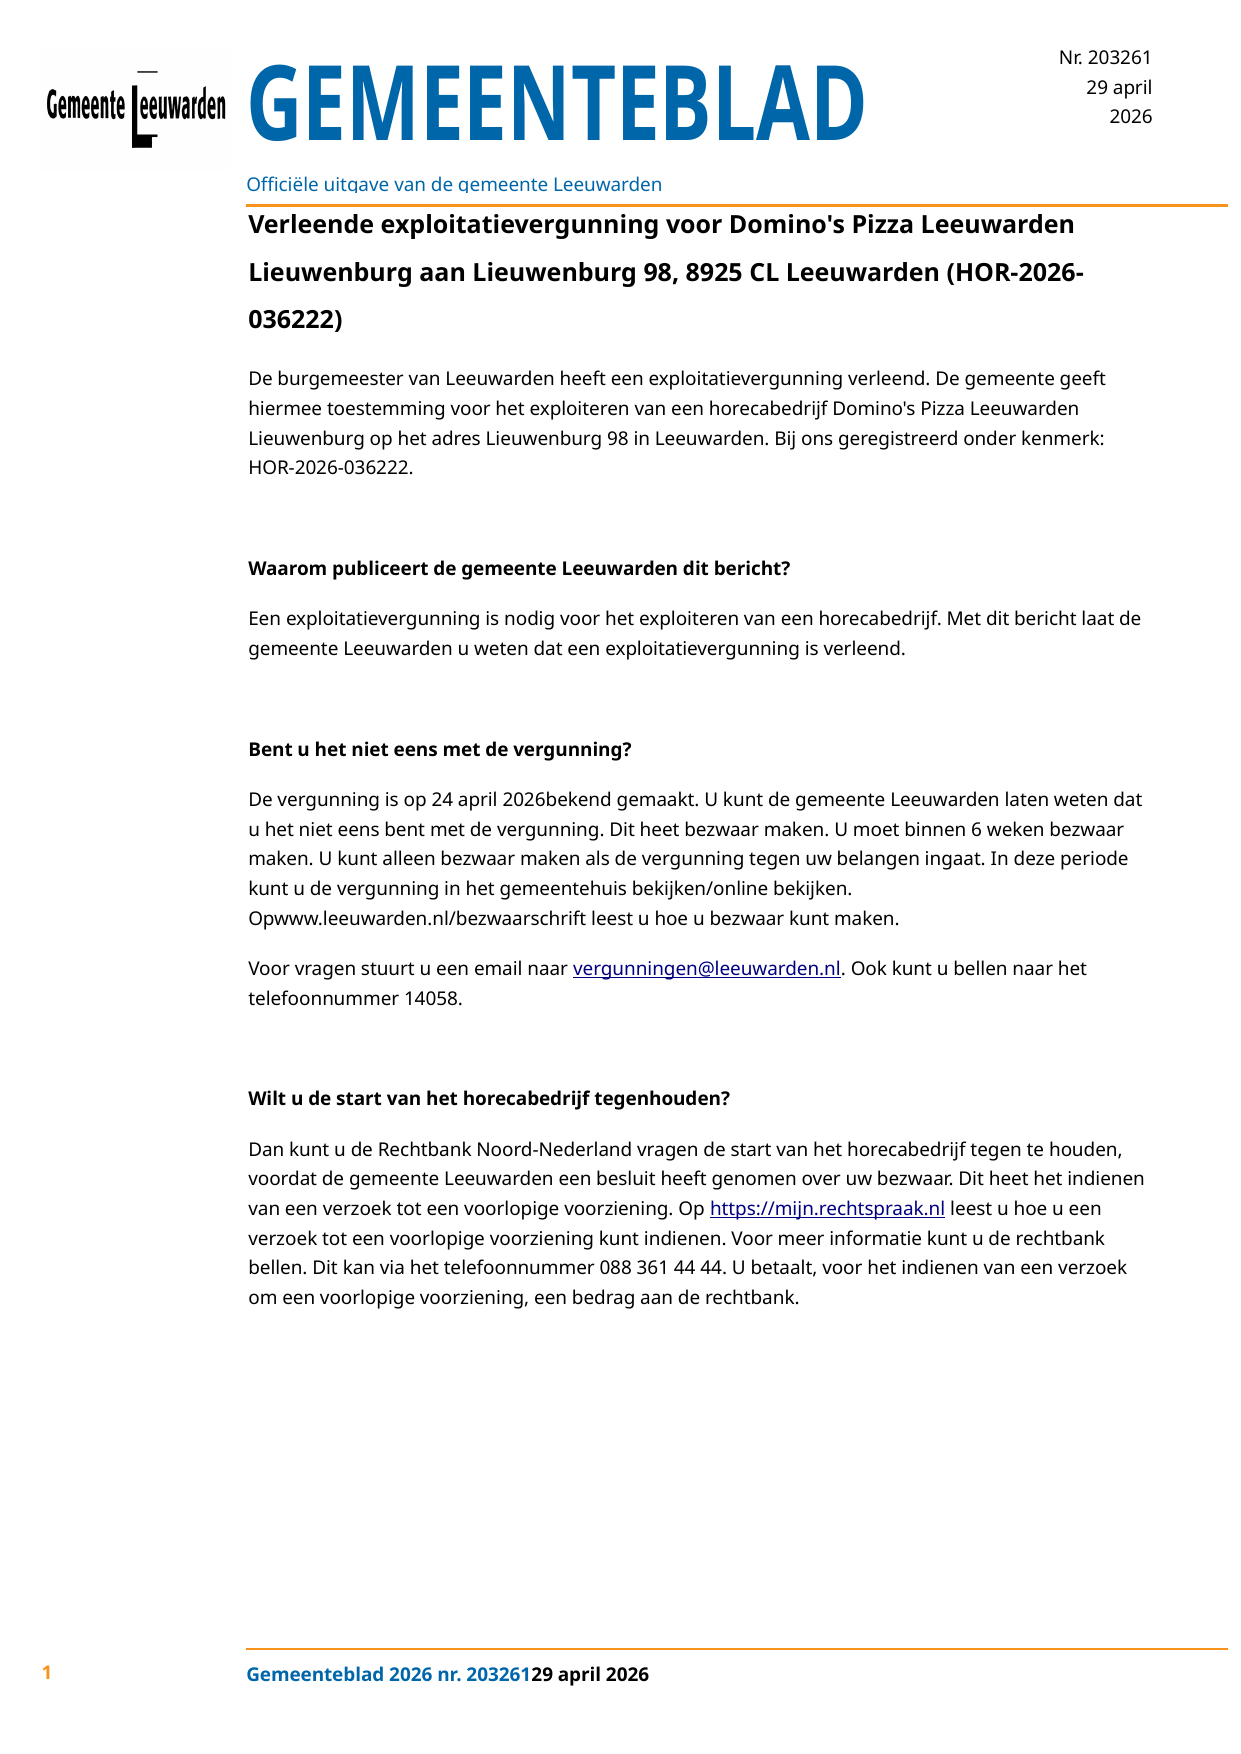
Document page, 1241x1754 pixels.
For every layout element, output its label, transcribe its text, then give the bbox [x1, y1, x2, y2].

text De burgemeester van Leeuwarden heeft een exploitatievergunning verleend. De gemeente geeft hiermee toestemming voor het exploiteren van een horecabedrijf Domino's Pizza Leeuwarden Lieuwenburg op het adres Lieuwenburg 98 in Leeuwarden. Bij ons geregistreerd onder kenmerk: HOR-2026-036222. [248, 366, 1152, 480]
text Wilt u de start van het horecabedrijf tegenhouden? [248, 1086, 1152, 1111]
text Dan kunt u de Rechtbank Noord-Nederland vragen de start van het horecabedrijf tegen te houden, voordat de gemeente Leeuwarden een besluit heeft genomen over uw bezwaar. Dit heet het indienen van een verzoek tot een voorlopige voorziening. Op https://mijn.rechtspraak.nl leest u hoe u een verzoek tot een voorlopige voorziening kunt indienen. Voor meer informatie kunt u de rechtbank bellen. Dit kan via het telefoonnummer 088 361 44 44. U betaalt, voor het indienen van een verzoek om een voorlopige voorziening, een bedrag aan de rechtbank. [248, 1136, 1152, 1309]
text De vergunning is op 24 april 2026bekend gemaakt. U kunt de gemeente Leeuwarden laten weten dat u het niet eens bent met de vergunning. Dit heet bezwaar maken. U moet binnen 6 weken bezwaar maken. U kunt alleen bezwaar maken als de vergunning tegen uw belangen ingaat. In deze periode kunt u de vergunning in het gemeentehuis bekijken/online bekijken. Opwww.leeuwarden.nl/bezwaarschrift leest u hoe u bezwaar kunt maken. [248, 786, 1152, 930]
text Bent u het niet eens met de vergunning? [248, 736, 1152, 762]
text Verleende exploitatievergunning voor Domino's Pizza Leeuwarden Lieuwenburg aan Lieuwenburg 98, 8925 CL Leeuwarden (HOR-2026-036222) [248, 207, 1152, 336]
text Waarom publiceert de gemeente Leeuwarden dit bericht? [248, 555, 1152, 581]
picture [41, 47, 231, 172]
text Voor vragen stuurt u een email naar vergunningen@leeuwarden.nl. Ook kunt u bellen naar het telefoonnummer 14058. [248, 955, 1152, 1010]
text Een exploitatievergunning is nodig voor het exploiteren van een horecabedrijf. Met dit bericht laat de gemeente Leeuwarden u weten dat een exploitatievergunning is verleend. [248, 606, 1152, 661]
